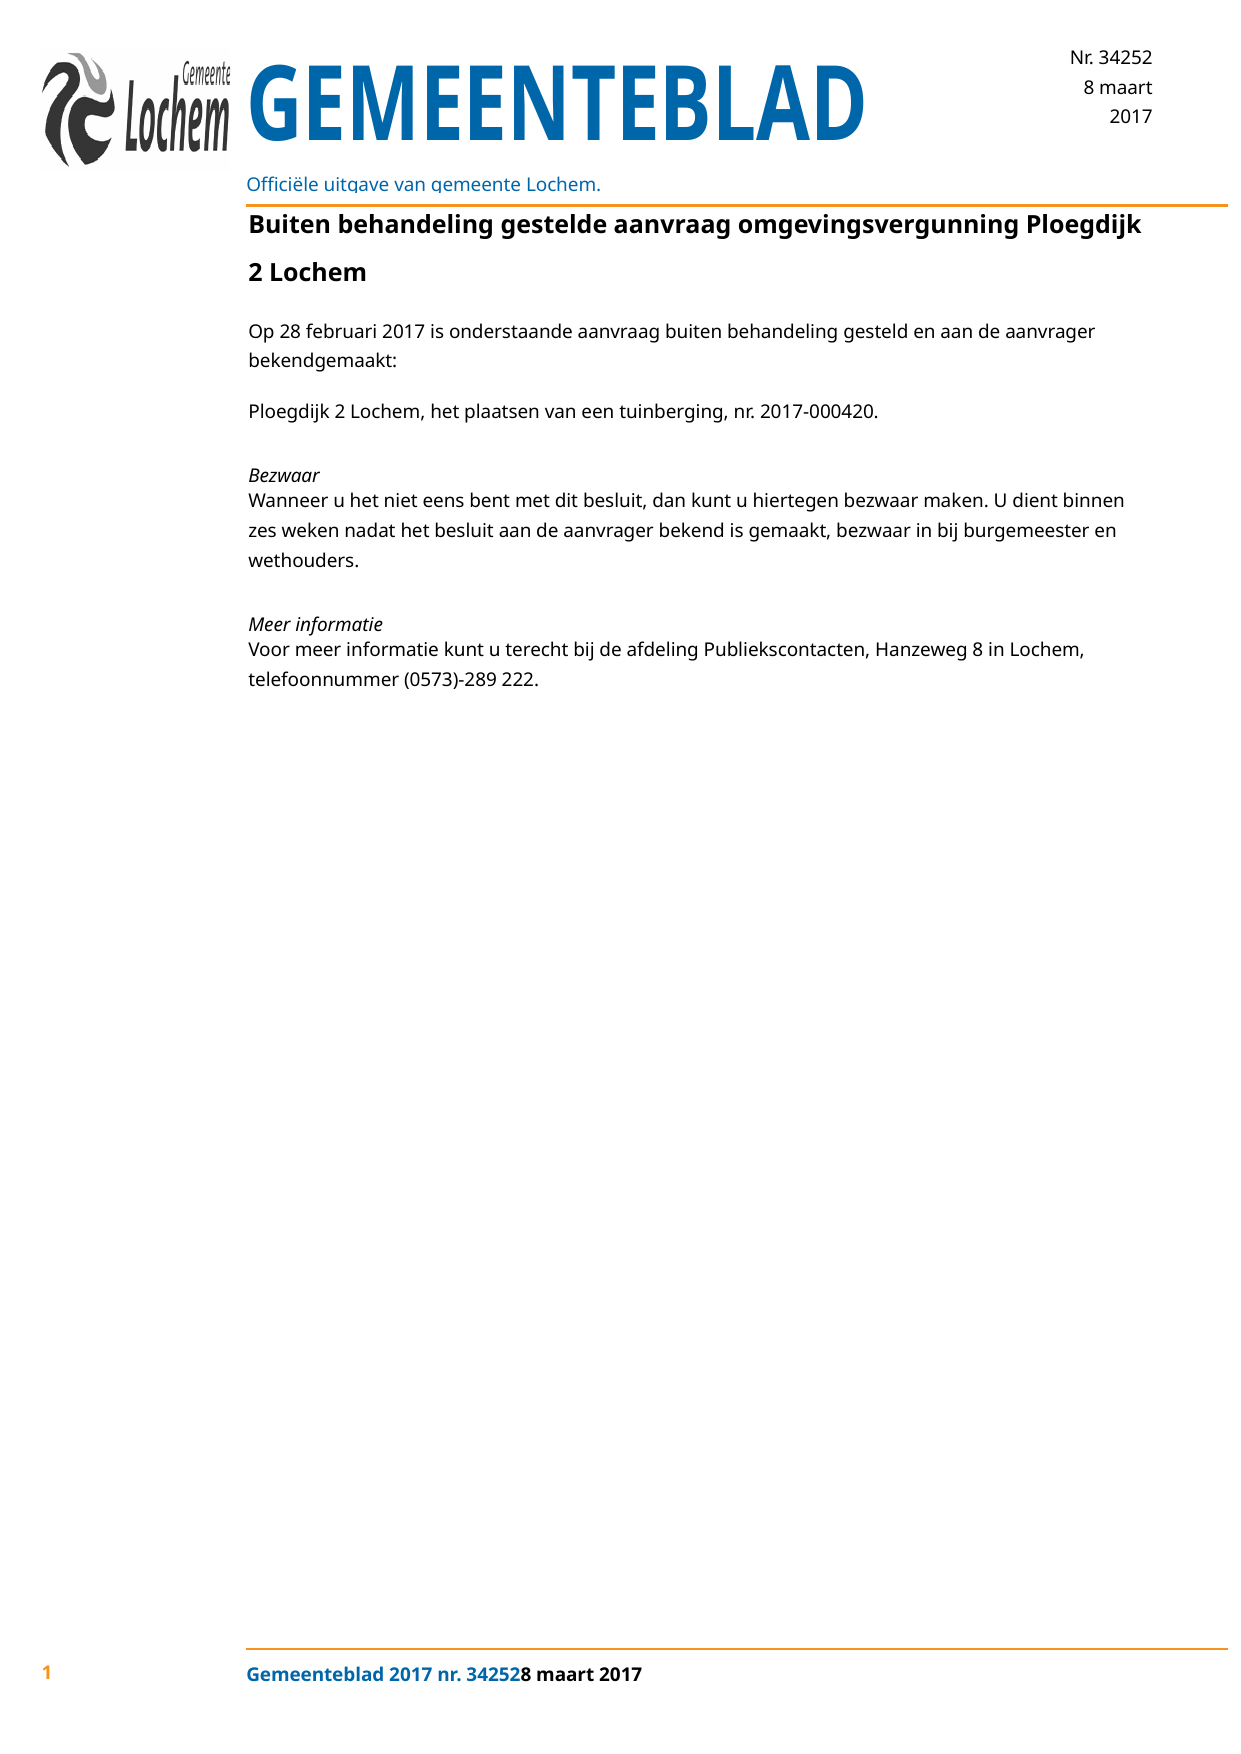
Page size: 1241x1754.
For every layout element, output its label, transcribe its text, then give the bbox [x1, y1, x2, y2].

text Buiten behandeling gestelde aanvraag omgevingsvergunning Ploegdijk 2 Lochem [248, 207, 1152, 288]
picture [41, 47, 231, 172]
text Op 28 februari 2017 is onderstaande aanvraag buiten behandeling gesteld en aan de aanvrager bekendgemaakt: [248, 318, 1152, 373]
text Meer informatie [248, 611, 1152, 636]
text Voor meer informatie kunt u terecht bij de afdeling Publiekscontacten, Hanzeweg 8 in Lochem, telefoonnummer (0573)-289 222. [248, 636, 1152, 692]
text Ploegdijk 2 Lochem, het plaatsen van een tuinberging, nr. 2017-000420. [248, 398, 1152, 424]
text Wanneer u het niet eens bent met dit besluit, dan kunt u hiertegen bezwaar maken. U dient binnen zes weken nadat het besluit aan de aanvrager bekend is gemaakt, bezwaar in bij burgemeester en wethouders. [248, 488, 1152, 572]
text Bezwaar [248, 462, 1152, 488]
